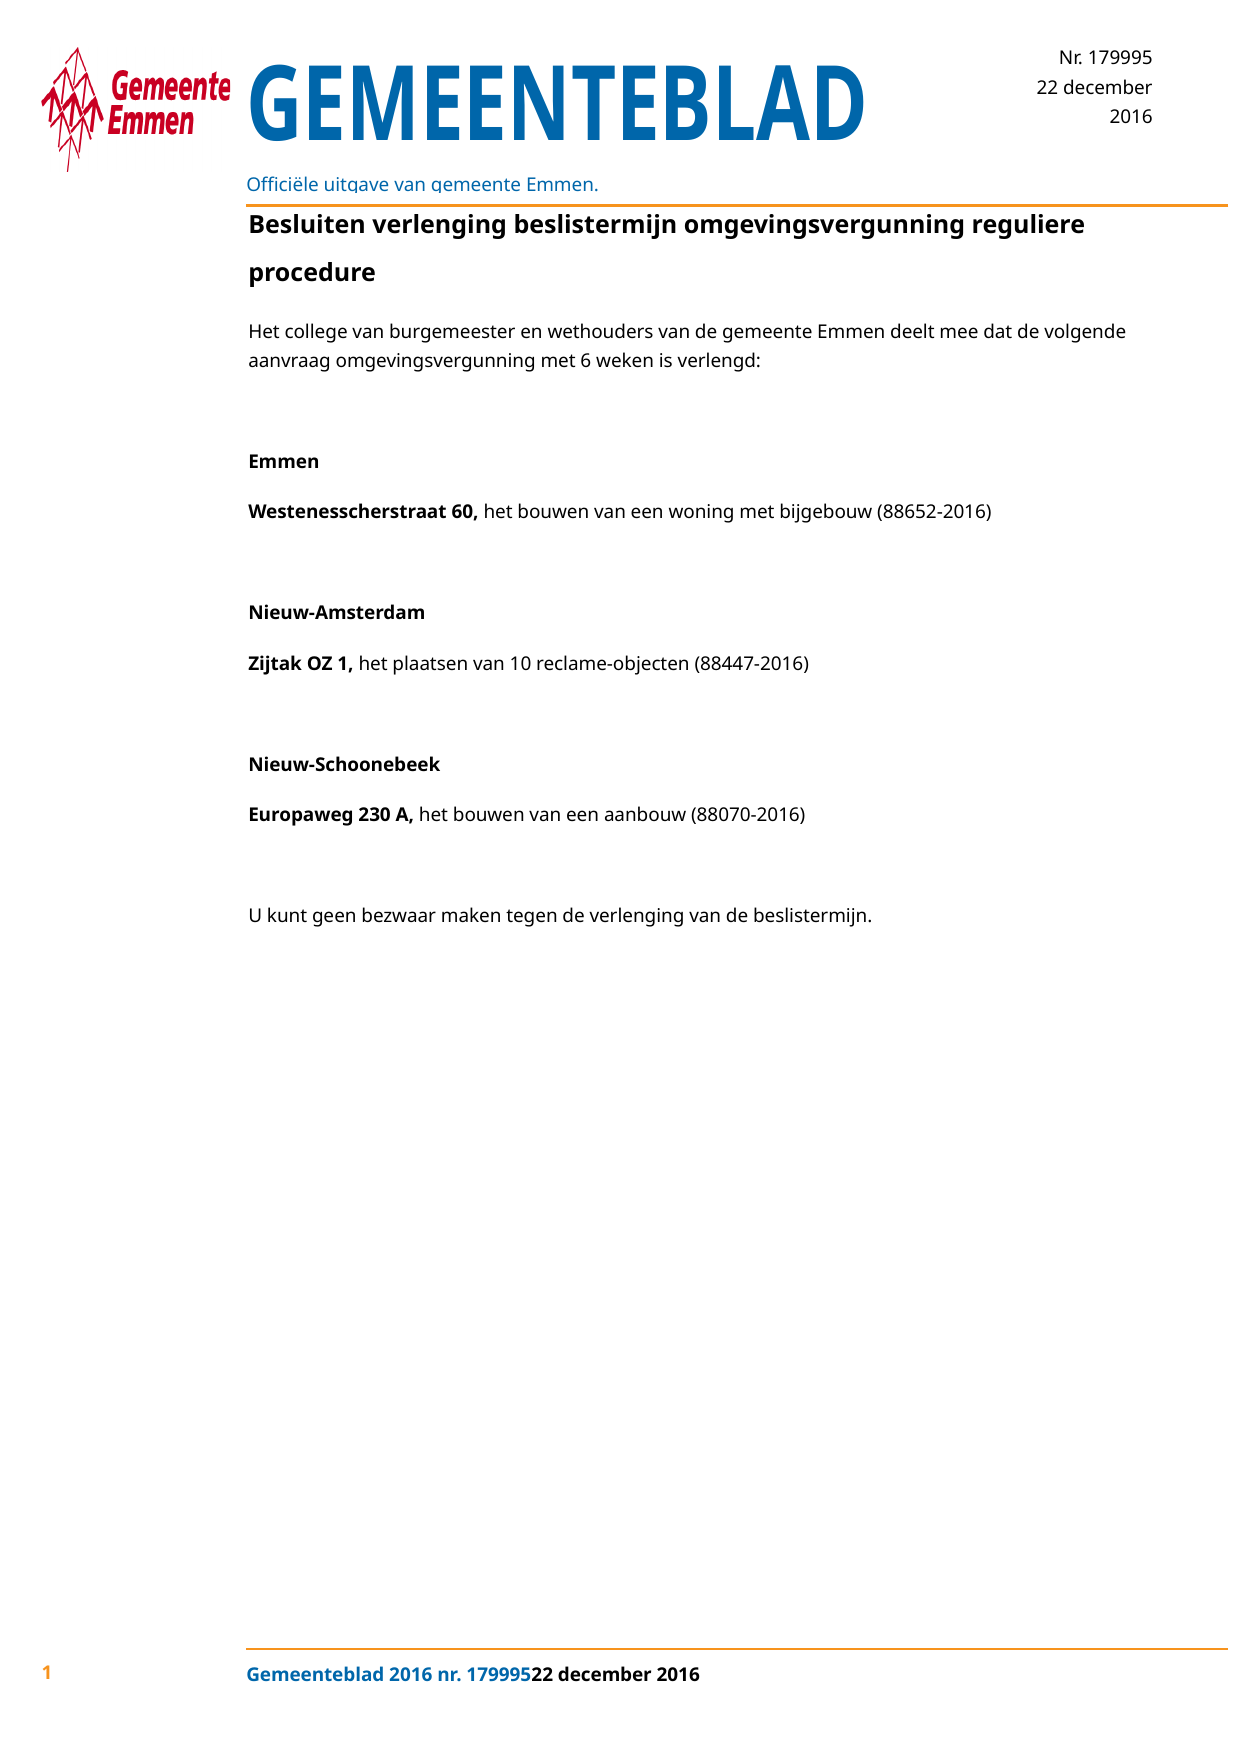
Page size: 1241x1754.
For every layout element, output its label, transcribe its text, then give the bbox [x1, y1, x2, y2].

text U kunt geen bezwaar maken tegen de verlenging van de beslistermijn. [248, 902, 1152, 928]
picture [41, 47, 231, 172]
text Europaweg 230 A, het bouwen van een aanbouw (88070-2016) [248, 801, 1152, 827]
text Zijtak OZ 1, het plaatsen van 10 reclame-objecten (88447-2016) [248, 650, 1152, 676]
text Emmen [248, 448, 1152, 474]
text Het college van burgemeester en wethouders van de gemeente Emmen deelt mee dat de volgende aanvraag omgevingsvergunning met 6 weken is verlengd: [248, 318, 1152, 373]
text Besluiten verlenging beslistermijn omgevingsvergunning reguliere procedure [248, 207, 1152, 288]
text Nieuw-Schoonebeek [248, 751, 1152, 777]
text Nieuw-Amsterdam [248, 599, 1152, 625]
text Westenesscherstraat 60, het bouwen van een woning met bijgebouw (88652-2016) [248, 499, 1152, 524]
